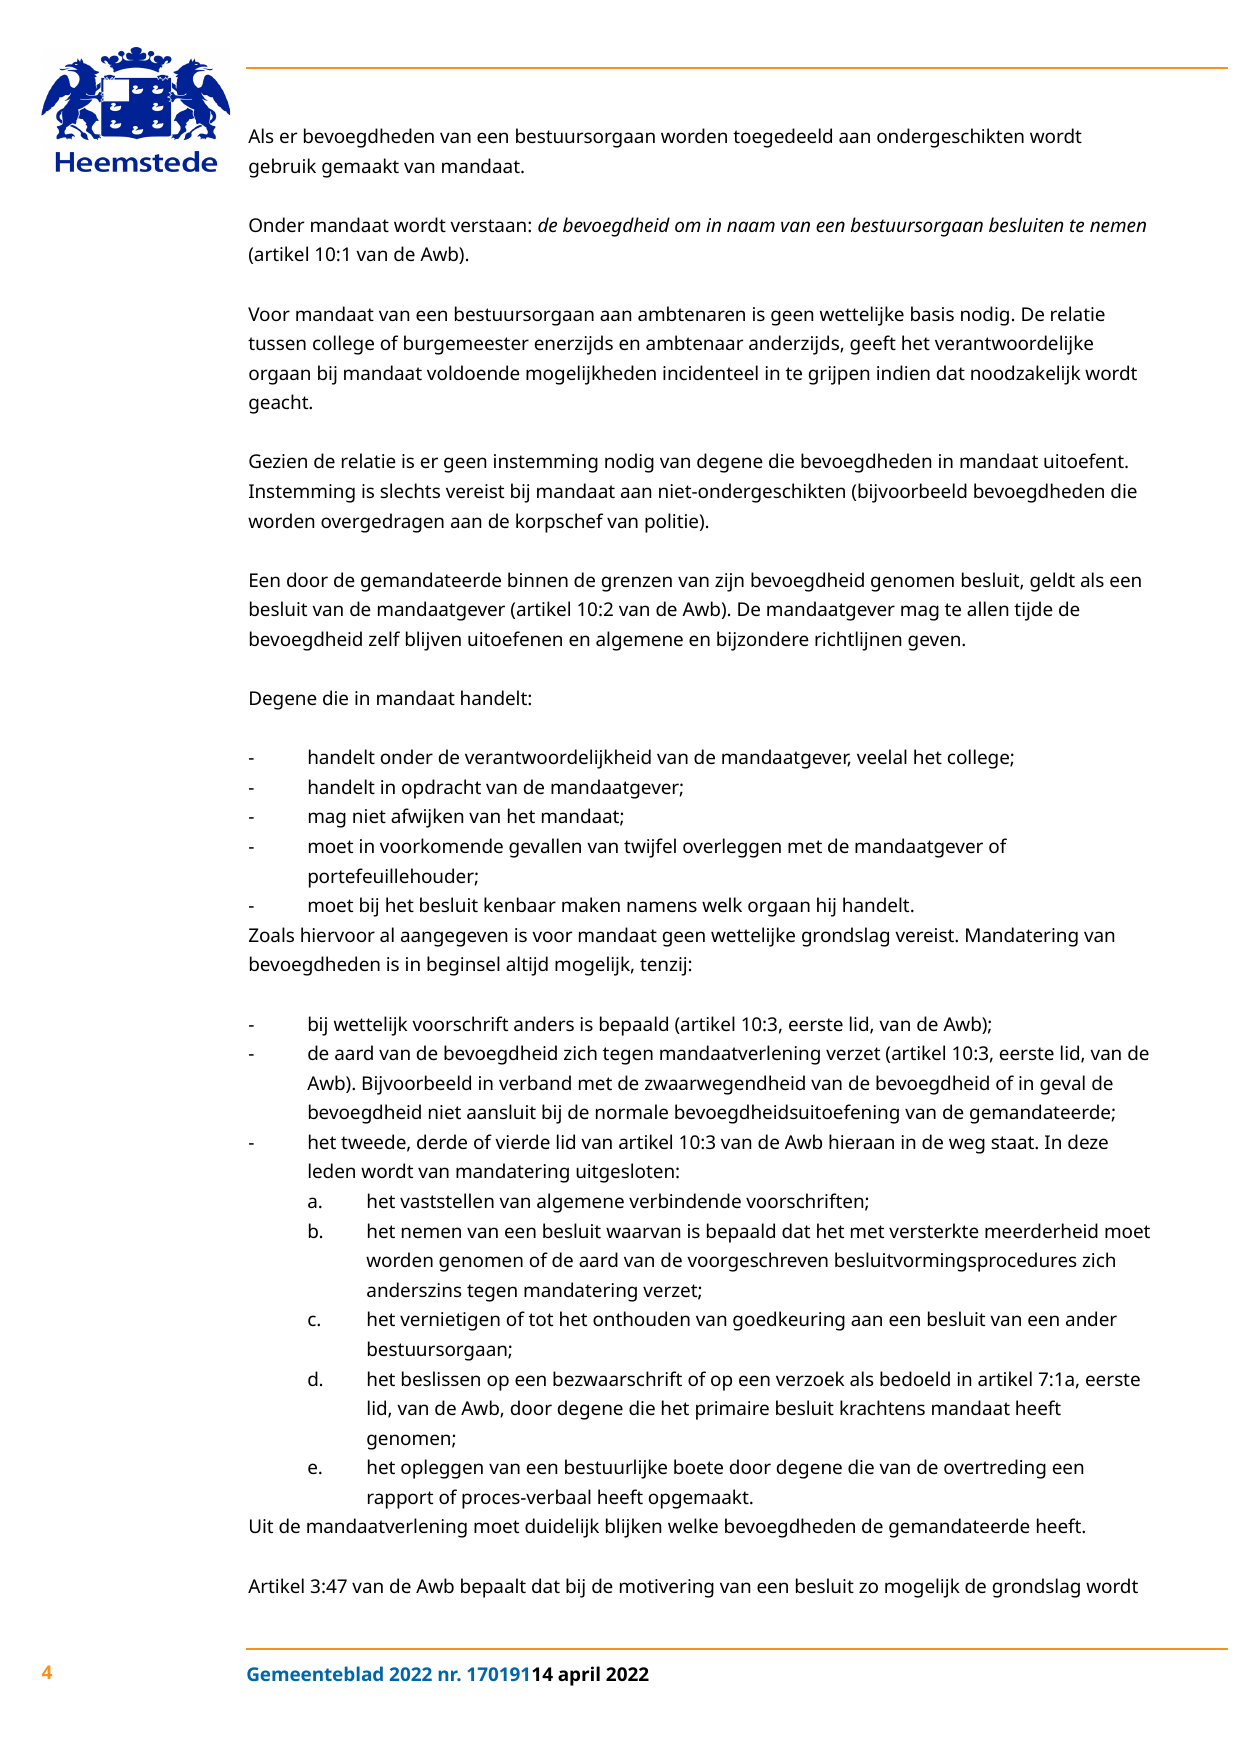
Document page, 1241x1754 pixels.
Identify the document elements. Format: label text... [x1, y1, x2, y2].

list het nemen van een besluit waarvan is bepaald dat het met versterkte meerderheid moet worden genomen of de aard van de voorgeschreven besluitvormingsprocedures zich anderszins tegen mandatering verzet; [307, 1218, 1152, 1303]
text Degene die in mandaat handelt: [248, 685, 1152, 711]
text Gezien de relatie is er geen instemming nodig van degene die bevoegdheden in mandaat uitoefent. Instemming is slechts vereist bij mandaat aan niet-ondergeschikten (bijvoorbeeld bevoegdheden die worden overgedragen aan de korpschef van politie). [248, 449, 1152, 533]
list moet in voorkomende gevallen van twijfel overleggen met de mandaatgever of portefeuillehouder; [248, 833, 1152, 888]
list moet bij het besluit kenbaar maken namens welk orgaan hij handelt. [248, 892, 1152, 918]
text Voor mandaat van een bestuursorgaan aan ambtenaren is geen wettelijke basis nodig. De relatie tussen college of burgemeester enerzijds en ambtenaar anderzijds, geeft het verantwoordelijke orgaan bij mandaat voldoende mogelijkheden incidenteel in te grijpen indien dat noodzakelijk wordt geacht. [248, 301, 1152, 415]
text Zoals hiervoor al aangegeven is voor mandaat geen wettelijke grondslag vereist. Mandatering van bevoegdheden is in beginsel altijd mogelijk, tenzij: [248, 922, 1152, 977]
picture [41, 47, 231, 172]
text Uit de mandaatverlening moet duidelijk blijken welke bevoegdheden de gemandateerde heeft. [248, 1514, 1152, 1539]
list het beslissen op een bezwaarschrift of op een verzoek als bedoeld in artikel 7:1a, eerste lid, van de Awb, door degene die het primaire besluit krachtens mandaat heeft genomen; [307, 1366, 1152, 1451]
text Onder mandaat wordt verstaan: de bevoegdheid om in naam van een bestuursorgaan besluiten te nemen (artikel 10:1 van de Awb). [248, 212, 1152, 267]
list het vernietigen of tot het onthouden van goedkeuring aan een besluit van een ander bestuursorgaan; [307, 1307, 1152, 1362]
list mag niet afwijken van het mandaat; [248, 804, 1152, 829]
text Als er bevoegdheden van een bestuursorgaan worden toegedeeld aan ondergeschikten wordt gebruik gemaakt van mandaat. [248, 123, 1152, 178]
list het vaststellen van algemene verbindende voorschriften; [307, 1188, 1152, 1214]
list bij wettelijk voorschrift anders is bepaald (artikel 10:3, eerste lid, van de Awb); [248, 1011, 1152, 1036]
list het opleggen van een bestuurlijke boete door degene die van de overtreding een rapport of proces-verbaal heeft opgemaakt. [307, 1454, 1152, 1510]
list de aard van de bevoegdheid zich tegen mandaatverlening verzet (artikel 10:3, eerste lid, van de Awb). Bijvoorbeeld in verband met de zwaarwegendheid van de bevoegdheid of in geval de bevoegdheid niet aansluit bij de normale bevoegdheidsuitoefening van de gemandateerde; [248, 1040, 1152, 1125]
text Artikel 3:47 van de Awb bepaalt dat bij de motivering van een besluit zo mogelijk de grondslag wordt [248, 1573, 1152, 1598]
list het tweede, derde of vierde lid van artikel 10:3 van de Awb hieraan in de weg staat. In deze leden wordt van mandatering uitgesloten: [248, 1129, 1152, 1184]
list handelt onder de verantwoordelijkheid van de mandaatgever, veelal het college; [248, 744, 1152, 770]
list handelt in opdracht van de mandaatgever; [248, 774, 1152, 800]
text Een door de gemandateerde binnen de grenzen van zijn bevoegdheid genomen besluit, geldt als een besluit van de mandaatgever (artikel 10:2 van de Awb). De mandaatgever mag te allen tijde de bevoegdheid zelf blijven uitoefenen en algemene en bijzondere richtlijnen geven. [248, 567, 1152, 652]
